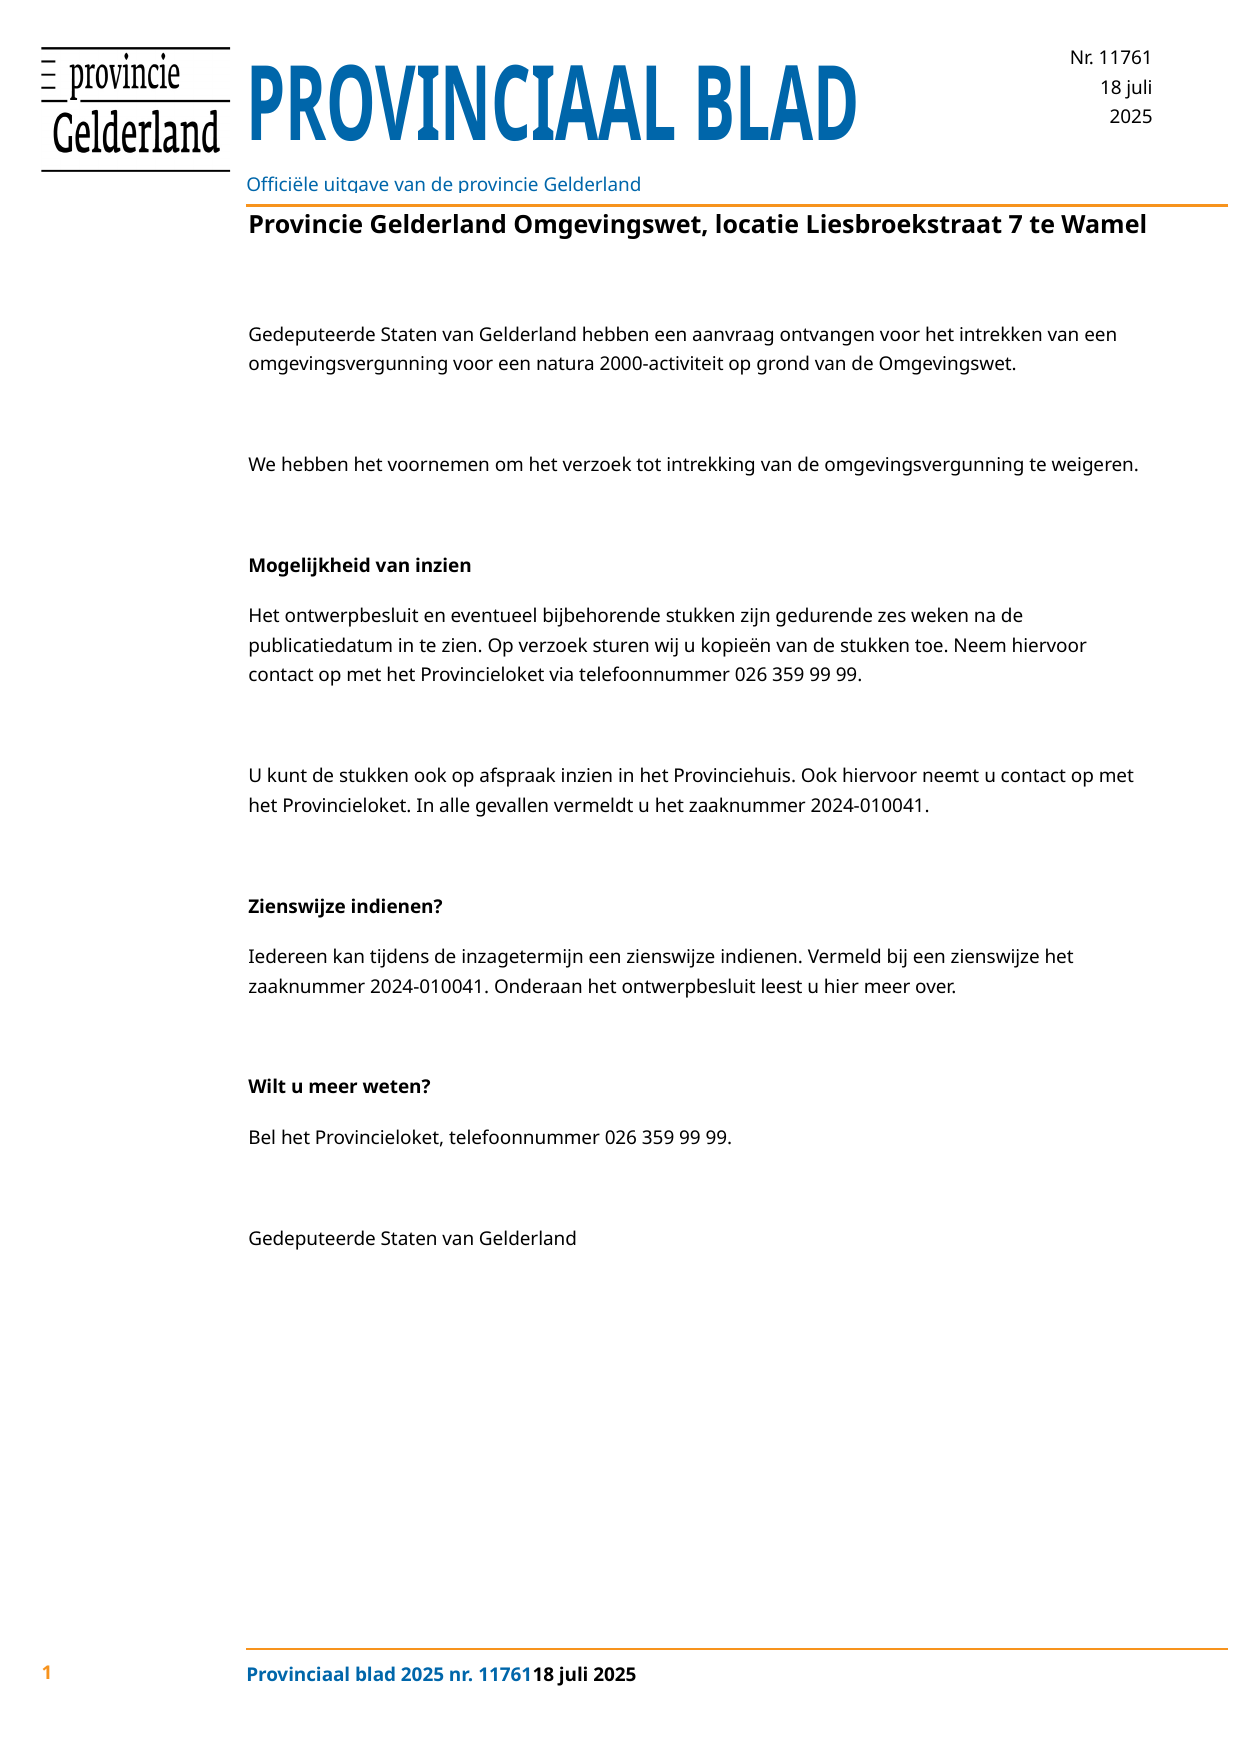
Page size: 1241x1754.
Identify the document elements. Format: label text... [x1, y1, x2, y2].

text Het ontwerpbesluit en eventueel bijbehorende stukken zijn gedurende zes weken na de publicatiedatum in te zien. Op verzoek sturen wij u kopieën van de stukken toe. Neem hiervoor contact op met het Provincieloket via telefoonnummer 026 359 99 99. [248, 602, 1152, 687]
text Zienswijze indienen? [248, 893, 1152, 918]
text Iedereen kan tijdens de inzagetermijn een zienswijze indienen. Vermeld bij een zienswijze het zaaknummer 2024-010041. Onderaan het ontwerpbesluit leest u hier meer over. [248, 943, 1152, 998]
text Gedeputeerde Staten van Gelderland hebben een aanvraag ontvangen voor het intrekken van een omgevingsvergunning voor een natura 2000-activiteit op grond van de Omgevingswet. [248, 321, 1152, 376]
text Mogelijkheid van inzien [248, 552, 1152, 578]
text Provincie Gelderland Omgevingswet, locatie Liesbroekstraat 7 te Wamel [248, 207, 1152, 241]
text Wilt u meer weten? [248, 1074, 1152, 1099]
text U kunt de stukken ook op afspraak inzien in het Provinciehuis. Ook hiervoor neemt u contact op met het Provincieloket. In alle gevallen vermeldt u het zaaknummer 2024-010041. [248, 762, 1152, 818]
text Bel het Provincieloket, telefoonnummer 026 359 99 99. [248, 1124, 1152, 1150]
picture [41, 47, 231, 172]
text Gedeputeerde Staten van Gelderland [248, 1225, 1152, 1251]
text We hebben het voornemen om het verzoek tot intrekking van de omgevingsvergunning te weigeren. [248, 451, 1152, 477]
